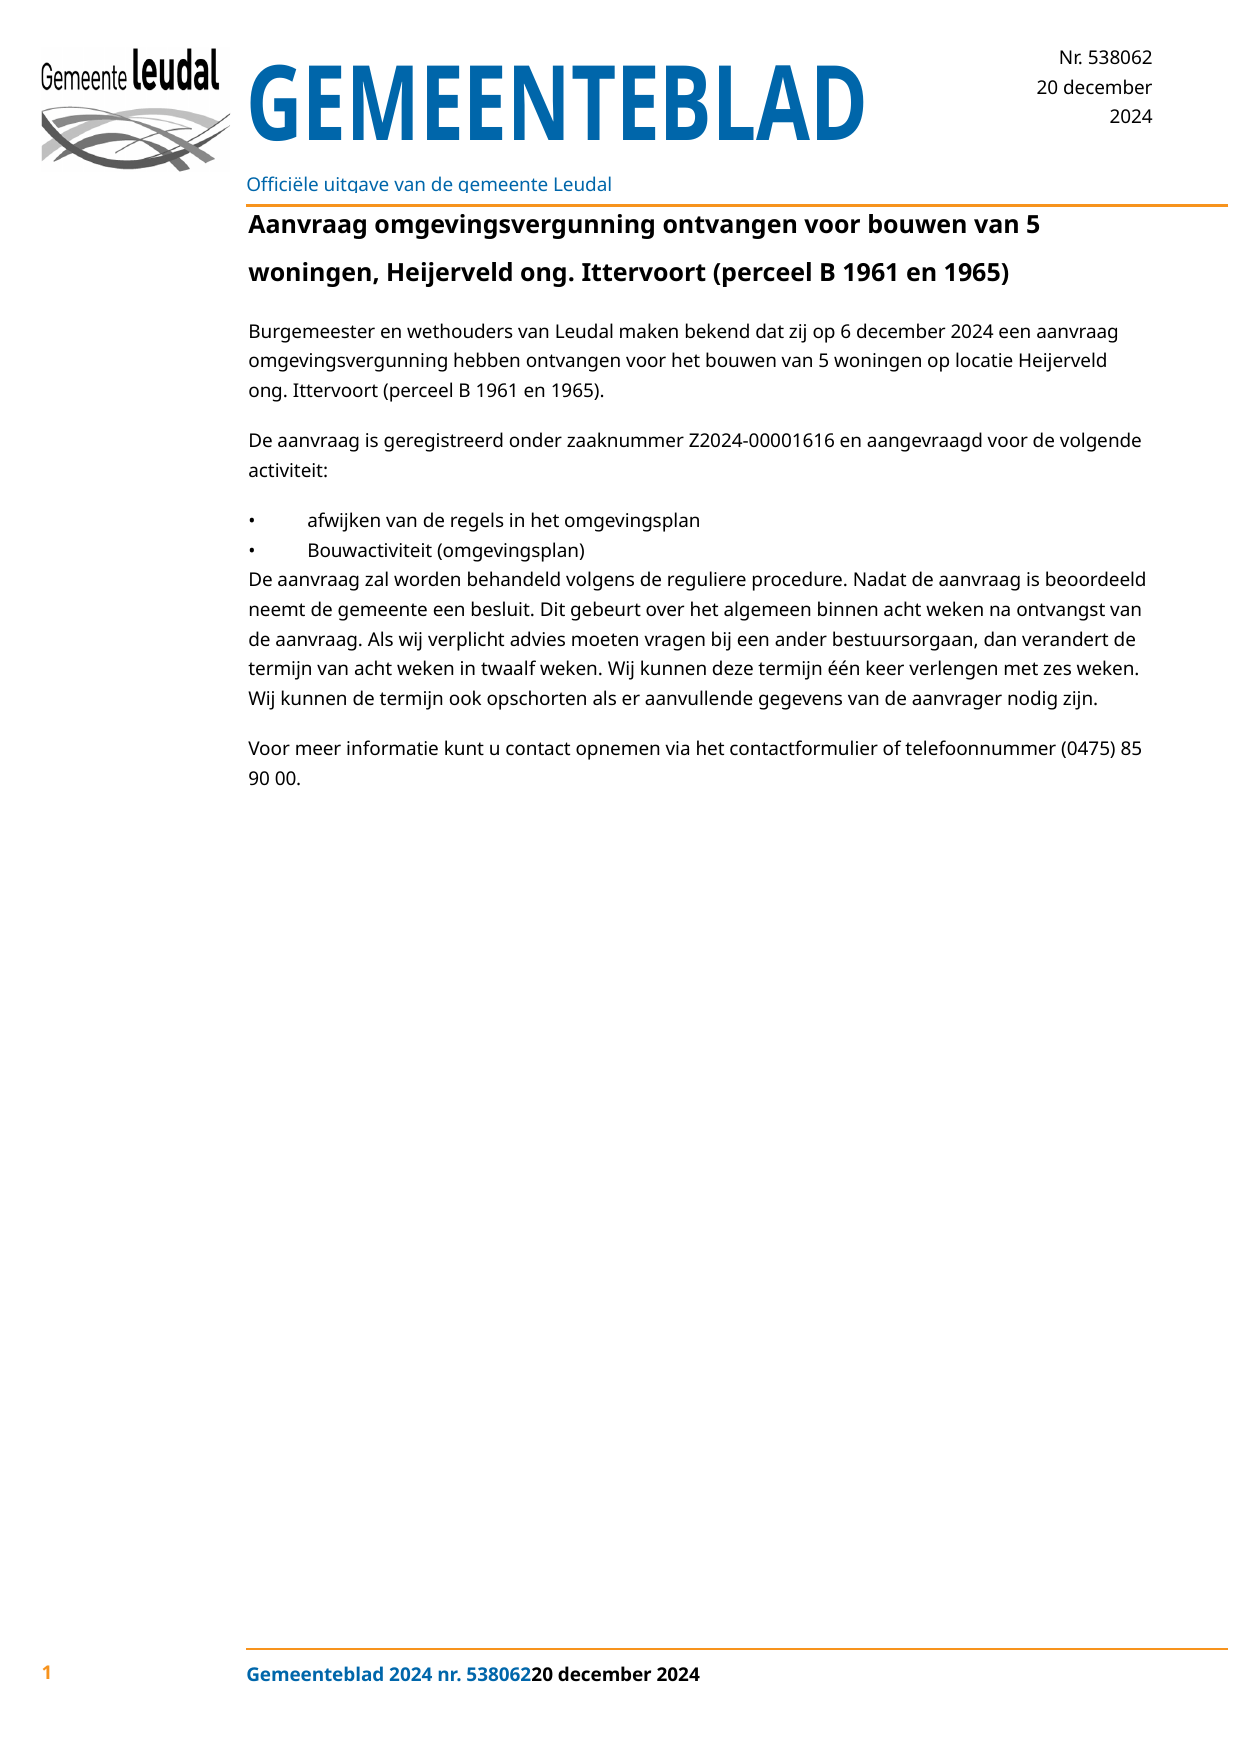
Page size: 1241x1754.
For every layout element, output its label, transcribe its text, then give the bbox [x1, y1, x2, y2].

text Voor meer informatie kunt u contact opnemen via het contactformulier of telefoonnummer (0475) 85 90 00. [248, 735, 1152, 791]
list afwijken van de regels in het omgevingsplan [248, 507, 1152, 533]
text De aanvraag is geregistreerd onder zaaknummer Z2024-00001616 en aangevraagd voor de volgende activiteit: [248, 427, 1152, 483]
text Aanvraag omgevingsvergunning ontvangen voor bouwen van 5 woningen, Heijerveld ong. Ittervoort (perceel B 1961 en 1965) [248, 207, 1152, 288]
picture [41, 47, 231, 172]
list Bouwactiviteit (omgevingsplan) [248, 537, 1152, 563]
text De aanvraag zal worden behandeld volgens de reguliere procedure. Nadat de aanvraag is beoordeeld neemt de gemeente een besluit. Dit gebeurt over het algemeen binnen acht weken na ontvangst van de aanvraag. Als wij verplicht advies moeten vragen bij een ander bestuursorgaan, dan verandert de termijn van acht weken in twaalf weken. Wij kunnen deze termijn één keer verlengen met zes weken. Wij kunnen de termijn ook opschorten als er aanvullende gegevens van de aanvrager nodig zijn. [248, 567, 1152, 711]
text Burgemeester en wethouders van Leudal maken bekend dat zij op 6 december 2024 een aanvraag omgevingsvergunning hebben ontvangen voor het bouwen van 5 woningen op locatie Heijerveld ong. Ittervoort (perceel B 1961 en 1965). [248, 318, 1152, 403]
